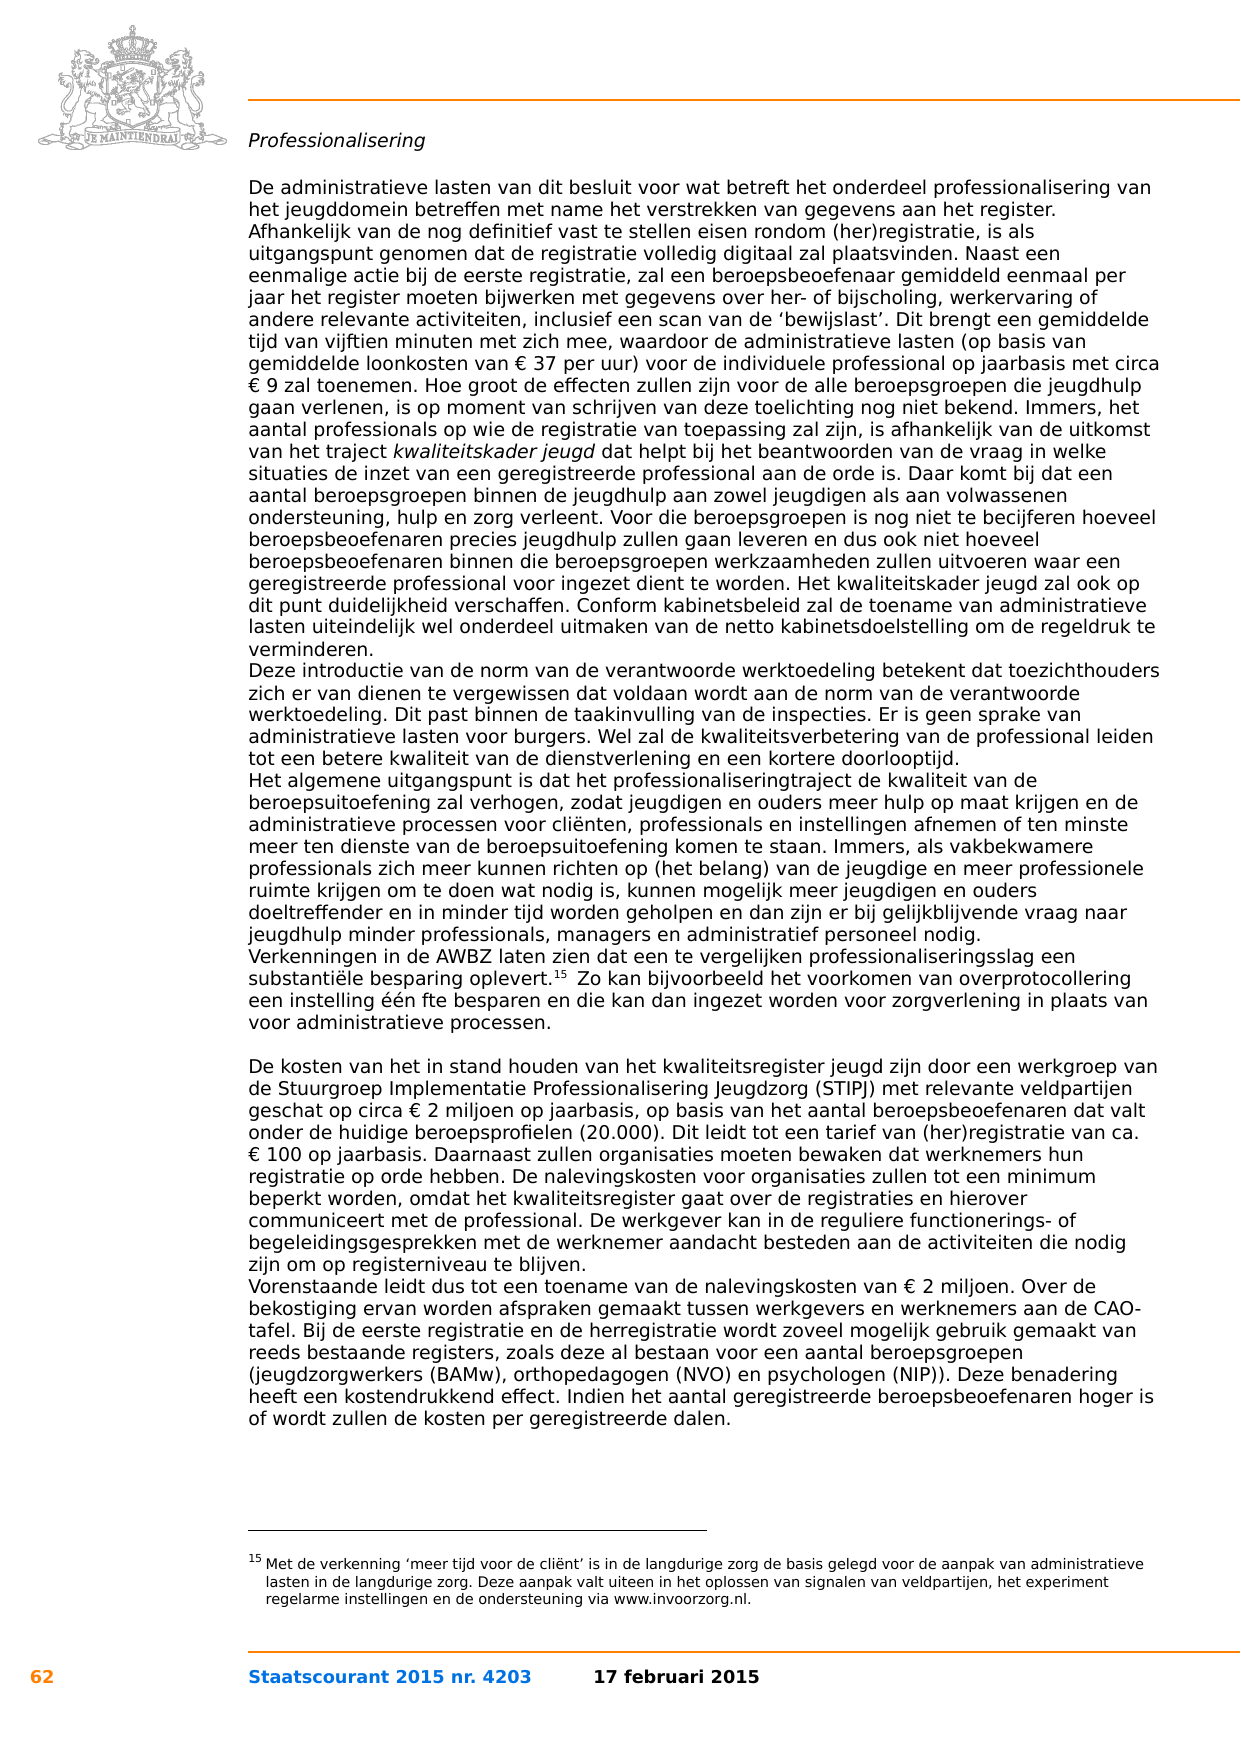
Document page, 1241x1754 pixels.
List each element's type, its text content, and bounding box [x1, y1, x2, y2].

text De administratieve lasten van dit besluit voor wat betreft het onderdeel professionalisering van het jeugddomein betreffen met name het verstrekken van gegevens aan het register. Afhankelijk van de nog definitief vast te stellen eisen rondom (her)registratie, is als uitgangspunt genomen dat de registratie volledig digitaal zal plaatsvinden. Naast een eenmalige actie bij de eerste registratie, zal een beroepsbeoefenaar gemiddeld eenmaal per jaar het register moeten bijwerken met gegevens over her- of bijscholing, werkervaring of andere relevante activiteiten, inclusief een scan van de ‘bewijslast’. Dit brengt een gemiddelde tijd van vijftien minuten met zich mee, waardoor de administratieve lasten (op basis van gemiddelde loonkosten van € 37 per uur) voor de individuele professional op jaarbasis met circa € 9 zal toenemen. Hoe groot de effecten zullen zijn voor de alle beroepsgroepen die jeugdhulp gaan verlenen, is op moment van schrijven van deze toelichting nog niet bekend. Immers, het aantal professionals op wie de registratie van toepassing zal zijn, is afhankelijk van de uitkomst van het traject kwaliteitskader jeugd dat helpt bij het beantwoorden van de vraag in welke situaties de inzet van een geregistreerde professional aan de orde is. Daar komt bij dat een aantal beroepsgroepen binnen de jeugdhulp aan zowel jeugdigen als aan volwassenen ondersteuning, hulp en zorg verleent. Voor die beroepsgroepen is nog niet te becijferen hoeveel beroepsbeoefenaren precies jeugdhulp zullen gaan leveren en dus ook niet hoeveel beroepsbeoefenaren binnen die beroepsgroepen werkzaamheden zullen uitvoeren waar een geregistreerde professional voor ingezet dient te worden. Het kwaliteitskader jeugd zal ook op dit punt duidelijkheid verschaffen. Conform kabinetsbeleid zal de toename van administratieve lasten uiteindelijk wel onderdeel uitmaken van de netto kabinetsdoelstelling om de regeldruk te verminderen. [248, 177, 1163, 660]
picture [38, 25, 227, 150]
text Verkenningen in de AWBZ laten zien dat een te vergelijken professionaliseringsslag een substantiële besparing oplevert. Zo kan bijvoorbeeld het voorkomen van overprotocollering een instelling één fte besparen en die kan dan ingezet worden voor zorgverlening in plaats van voor administratieve processen. [248, 946, 1163, 1034]
subtitle Professionalisering [248, 130, 1163, 152]
text Het algemene uitgangspunt is dat het professionaliseringtraject de kwaliteit van de beroepsuitoefening zal verhogen, zodat jeugdigen en ouders meer hulp op maat krijgen en de administratieve processen voor cliënten, professionals en instellingen afnemen of ten minste meer ten dienste van de beroepsuitoefening komen te staan. Immers, als vakbekwamere professionals zich meer kunnen richten op (het belang) van de jeugdige en meer professionele ruimte krijgen om te doen wat nodig is, kunnen mogelijk meer jeugdigen en ouders doeltreffender en in minder tijd worden geholpen en dan zijn er bij gelijkblijvende vraag naar jeugdhulp minder professionals, managers en administratief personeel nodig. [248, 770, 1163, 946]
text Deze introductie van de norm van de verantwoorde werktoedeling betekent dat toezichthouders zich er van dienen te vergewissen dat voldaan wordt aan de norm van de verantwoorde werktoedeling. Dit past binnen de taakinvulling van de inspecties. Er is geen sprake van administratieve lasten voor burgers. Wel zal de kwaliteitsverbetering van de professional leiden tot een betere kwaliteit van de dienstverlening en een kortere doorlooptijd. [248, 660, 1163, 770]
text Met de verkenning ‘meer tijd voor de cliënt’ is in de langdurige zorg de basis gelegd voor de aanpak van administratieve lasten in de langdurige zorg. Deze aanpak valt uiteen in het oplossen van signalen van veldpartijen, het experiment regelarme instellingen en de ondersteuning via www.invoorzorg.nl. [248, 1552, 1163, 1608]
text De kosten van het in stand houden van het kwaliteitsregister jeugd zijn door een werkgroep van de Stuurgroep Implementatie Professionalisering Jeugdzorg (STIPJ) met relevante veldpartijen geschat op circa € 2 miljoen op jaarbasis, op basis van het aantal beroepsbeoefenaren dat valt onder de huidige beroepsprofielen (20.000). Dit leidt tot een tarief van (her)registratie van ca. € 100 op jaarbasis. Daarnaast zullen organisaties moeten bewaken dat werknemers hun registratie op orde hebben. De nalevingskosten voor organisaties zullen tot een minimum beperkt worden, omdat het kwaliteitsregister gaat over de registraties en hierover communiceert met de professional. De werkgever kan in de reguliere functionerings- of begeleidingsgesprekken met de werknemer aandacht besteden aan de activiteiten die nodig zijn om op registerniveau te blijven. [248, 1056, 1163, 1276]
text Vorenstaande leidt dus tot een toename van de nalevingskosten van € 2 miljoen. Over de bekostiging ervan worden afspraken gemaakt tussen werkgevers en werknemers aan de CAO-tafel. Bij de eerste registratie en de herregistratie wordt zoveel mogelijk gebruik gemaakt van reeds bestaande registers, zoals deze al bestaan voor een aantal beroepsgroepen (jeugdzorgwerkers (BAMw), orthopedagogen (NVO) en psychologen (NIP)). Deze benadering heeft een kostendrukkend effect. Indien het aantal geregistreerde beroepsbeoefenaren hoger is of wordt zullen de kosten per geregistreerde dalen. [248, 1276, 1163, 1429]
